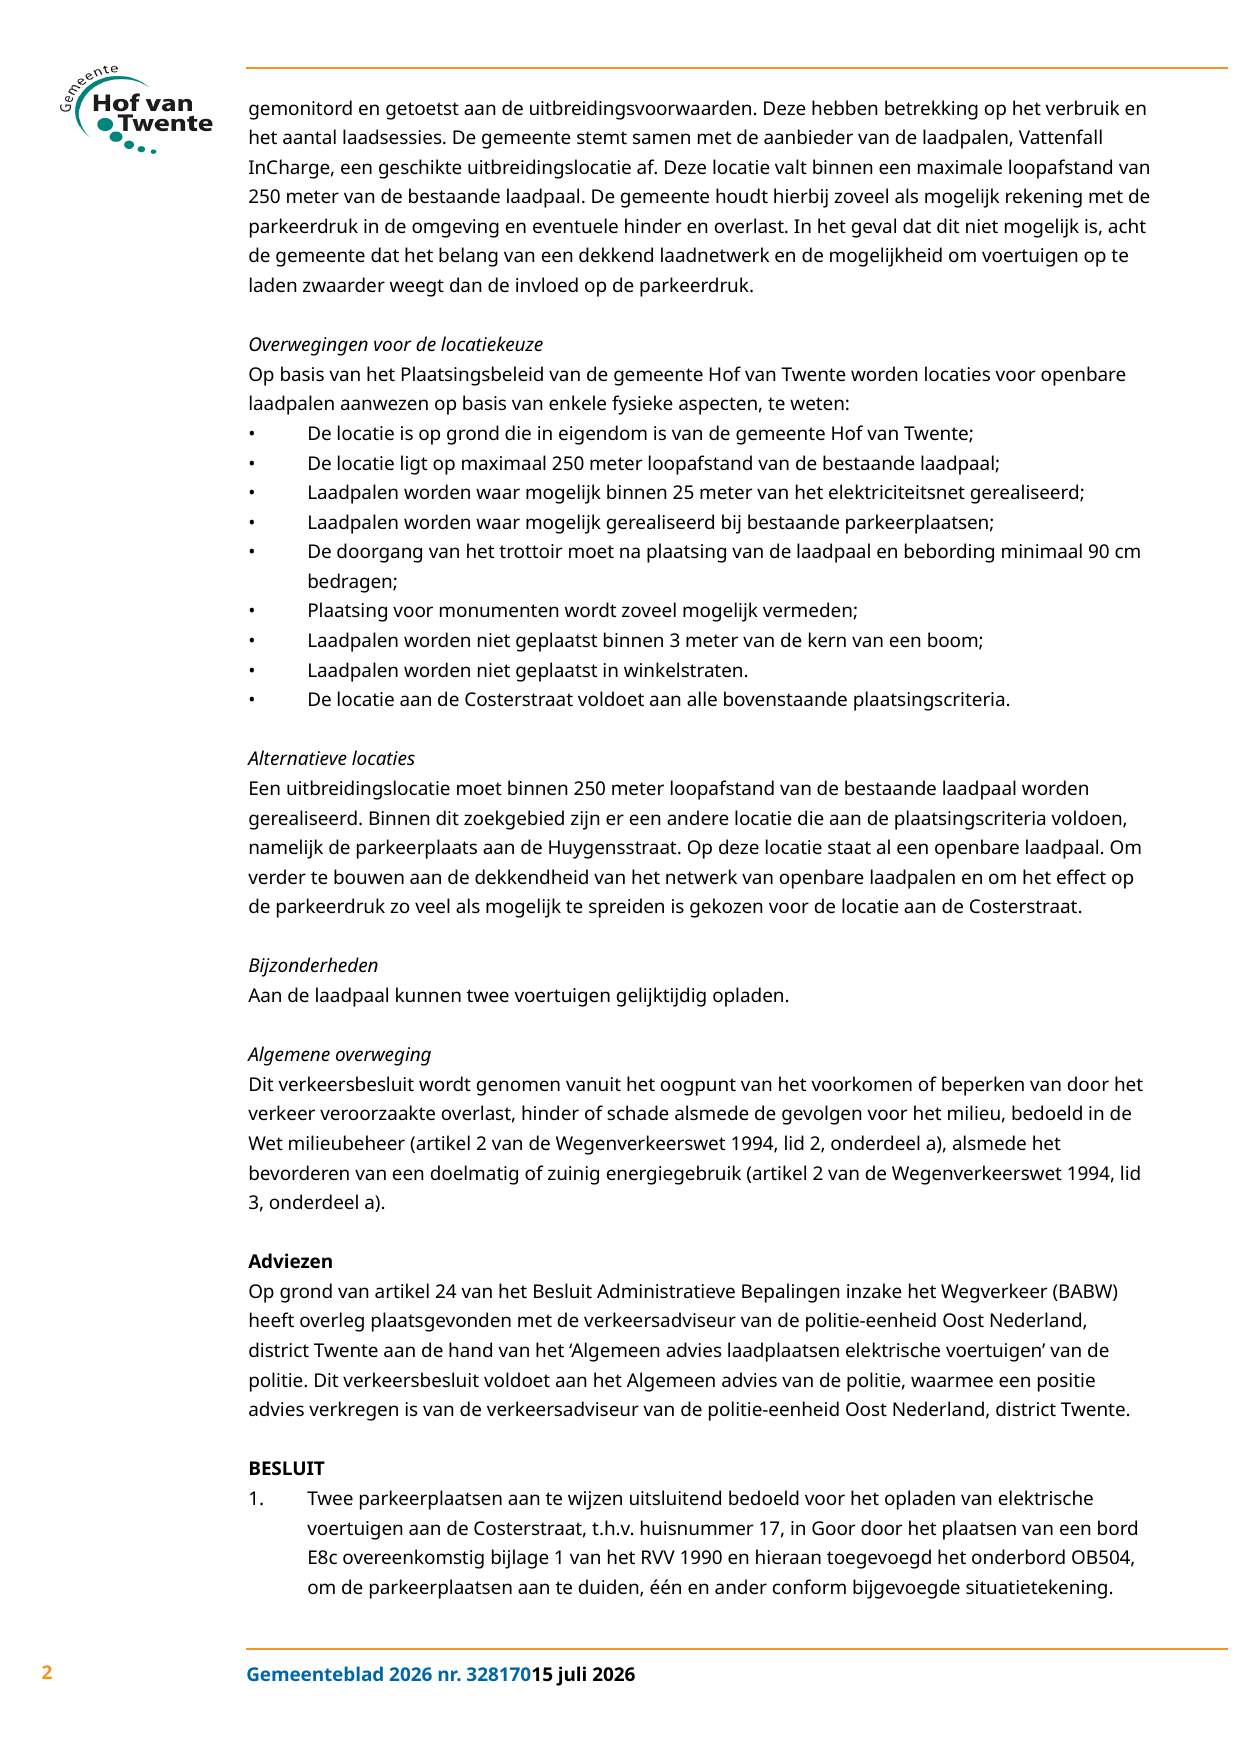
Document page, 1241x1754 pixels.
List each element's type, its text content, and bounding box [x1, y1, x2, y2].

text BESLUIT [248, 1456, 1152, 1481]
text Aan de laadpaal kunnen twee voertuigen gelijktijdig opladen. [248, 982, 1152, 1008]
list De doorgang van het trottoir moet na plaatsing van de laadpaal en bebording minimaal 90 cm bedragen; [248, 538, 1152, 594]
list De locatie ligt op maximaal 250 meter loopafstand van de bestaande laadpaal; [248, 450, 1152, 476]
picture [41, 47, 231, 172]
text Bijzonderheden [248, 953, 1152, 978]
text Dit verkeersbesluit wordt genomen vanuit het oogpunt van het voorkomen of beperken van door het verkeer veroorzaakte overlast, hinder of schade alsmede de gevolgen voor het milieu, bedoeld in de Wet milieubeheer (artikel 2 van de Wegenverkeerswet 1994, lid 2, onderdeel a), alsmede het bevorderen van een doelmatig of zuinig energiegebruik (artikel 2 van de Wegenverkeerswet 1994, lid 3, onderdeel a). [248, 1071, 1152, 1215]
text Op grond van artikel 24 van het Besluit Administratieve Bepalingen inzake het Wegverkeer (BABW) heeft overleg plaatsgevonden met de verkeersadviseur van de politie-eenheid Oost Nederland, district Twente aan de hand van het ‘Algemeen advies laadplaatsen elektrische voertuigen’ van de politie. Dit verkeersbesluit voldoet aan het Algemeen advies van de politie, waarmee een positie advies verkregen is van de verkeersadviseur van de politie-eenheid Oost Nederland, district Twente. [248, 1278, 1152, 1422]
text Een uitbreidingslocatie moet binnen 250 meter loopafstand van de bestaande laadpaal worden gerealiseerd. Binnen dit zoekgebied zijn er een andere locatie die aan de plaatsingscriteria voldoen, namelijk de parkeerplaats aan de Huygensstraat. Op deze locatie staat al een openbare laadpaal. Om verder te bouwen aan de dekkendheid van het netwerk van openbare laadpalen en om het effect op de parkeerdruk zo veel als mogelijk te spreiden is gekozen voor de locatie aan de Costerstraat. [248, 775, 1152, 919]
text Overwegingen voor de locatiekeuze [248, 331, 1152, 357]
list Laadpalen worden niet geplaatst binnen 3 meter van de kern van een boom; [248, 627, 1152, 653]
list Twee parkeerplaatsen aan te wijzen uitsluitend bedoeld voor het opladen van elektrische voertuigen aan de Costerstraat, t.h.v. huisnummer 17, in Goor door het plaatsen van een bord E8c overeenkomstig bijlage 1 van het RVV 1990 en hieraan toegevoegd het onderbord OB504, om de parkeerplaatsen aan te duiden, één en ander conform bijgevoegde situatietekening. [248, 1485, 1152, 1600]
list Laadpalen worden niet geplaatst in winkelstraten. [248, 657, 1152, 683]
text Alternatieve locaties [248, 746, 1152, 771]
list De locatie aan de Costerstraat voldoet aan alle bovenstaande plaatsingscriteria. [248, 686, 1152, 712]
list Laadpalen worden waar mogelijk binnen 25 meter van het elektriciteitsnet gerealiseerd; [248, 479, 1152, 505]
text Op basis van het Plaatsingsbeleid van de gemeente Hof van Twente worden locaties voor openbare laadpalen aanwezen op basis van enkele fysieke aspecten, te weten: [248, 361, 1152, 416]
list De locatie is op grond die in eigendom is van de gemeente Hof van Twente; [248, 420, 1152, 446]
text Adviezen [248, 1248, 1152, 1274]
list Plaatsing voor monumenten wordt zoveel mogelijk vermeden; [248, 598, 1152, 623]
text Algemene overweging [248, 1041, 1152, 1067]
text gemonitord en getoetst aan de uitbreidingsvoorwaarden. Deze hebben betrekking op het verbruik en het aantal laadsessies. De gemeente stemt samen met de aanbieder van de laadpalen, Vattenfall InCharge, een geschikte uitbreidingslocatie af. Deze locatie valt binnen een maximale loopafstand van 250 meter van de bestaande laadpaal. De gemeente houdt hierbij zoveel als mogelijk rekening met de parkeerdruk in de omgeving en eventuele hinder en overlast. In het geval dat dit niet mogelijk is, acht de gemeente dat het belang van een dekkend laadnetwerk en de mogelijkheid om voertuigen op te laden zwaarder weegt dan de invloed op de parkeerdruk. [248, 95, 1152, 298]
list Laadpalen worden waar mogelijk gerealiseerd bij bestaande parkeerplaatsen; [248, 509, 1152, 535]
